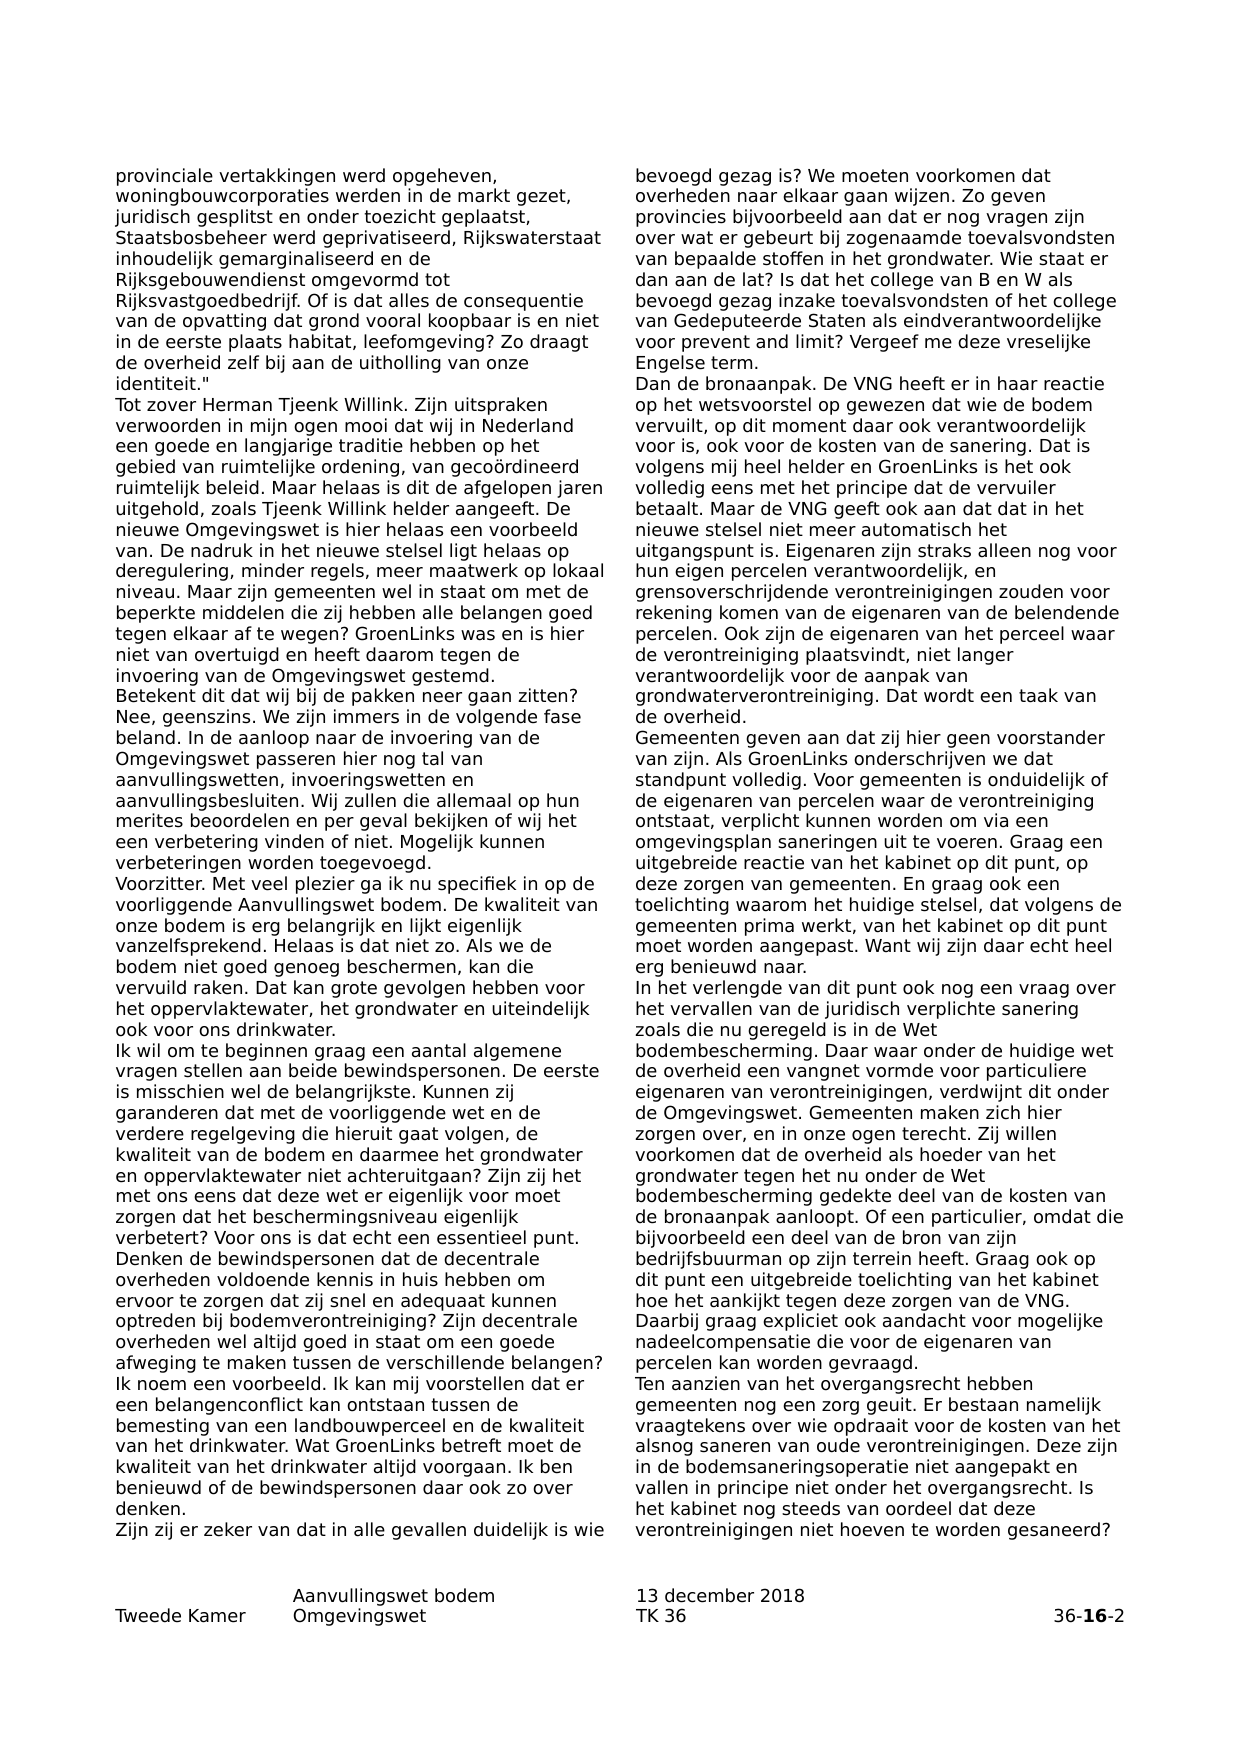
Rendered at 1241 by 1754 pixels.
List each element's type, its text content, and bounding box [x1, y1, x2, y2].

text Tot zover Herman Tjeenk Willink. Zijn uitspraken verwoorden in mijn ogen mooi dat wij in Nederland een goede en langjarige traditie hebben op het gebied van ruimtelijke ordening, van gecoördineerd ruimtelijk beleid. Maar helaas is dit de afgelopen jaren uitgehold, zoals Tjeenk Willink helder aangeeft. De nieuwe Omgevingswet is hier helaas een voorbeeld van. De nadruk in het nieuwe stelsel ligt helaas op deregulering, minder regels, meer maatwerk op lokaal niveau. Maar zijn gemeenten wel in staat om met de beperkte middelen die zij hebben alle belangen goed tegen elkaar af te wegen? GroenLinks was en is hier niet van overtuigd en heeft daarom tegen de invoering van de Omgevingswet gestemd. [115, 394, 605, 686]
text provinciale vertakkingen werd opgeheven, woningbouwcorporaties werden in de markt gezet, juridisch gesplitst en onder toezicht geplaatst, Staatsbosbeheer werd geprivatiseerd, Rijkswaterstaat inhoudelijk gemarginaliseerd en de Rijksgebouwendienst omgevormd tot Rijksvastgoedbedrijf. Of is dat alles de consequentie van de opvatting dat grond vooral koopbaar is en niet in de eerste plaats habitat, leefomgeving? Zo draagt de overheid zelf bij aan de uitholling van onze identiteit." [115, 165, 605, 394]
text Dan de bronaanpak. De VNG heeft er in haar reactie op het wetsvoorstel op gewezen dat wie de bodem vervuilt, op dit moment daar ook verantwoordelijk voor is, ook voor de kosten van de sanering. Dat is volgens mij heel helder en GroenLinks is het ook volledig eens met het principe dat de vervuiler betaalt. Maar de VNG geeft ook aan dat dat in het nieuwe stelsel niet meer automatisch het uitgangspunt is. Eigenaren zijn straks alleen nog voor hun eigen percelen verantwoordelijk, en grensoverschrijdende verontreinigingen zouden voor rekening komen van de eigenaren van de belendende percelen. Ook zijn de eigenaren van het perceel waar de verontreiniging plaatsvindt, niet langer verantwoordelijk voor de aanpak van grondwaterverontreiniging. Dat wordt een taak van de overheid. [635, 374, 1125, 728]
text Voorzitter. Met veel plezier ga ik nu specifiek in op de voorliggende Aanvullingswet bodem. De kwaliteit van onze bodem is erg belangrijk en lijkt eigenlijk vanzelfsprekend. Helaas is dat niet zo. Als we de bodem niet goed genoeg beschermen, kan die vervuild raken. Dat kan grote gevolgen hebben voor het oppervlaktewater, het grondwater en uiteindelijk ook voor ons drinkwater. [115, 874, 605, 1040]
text bevoegd gezag is? We moeten voorkomen dat overheden naar elkaar gaan wijzen. Zo geven provincies bijvoorbeeld aan dat er nog vragen zijn over wat er gebeurt bij zogenaamde toevalsvondsten van bepaalde stoffen in het grondwater. Wie staat er dan aan de lat? Is dat het college van B en W als bevoegd gezag inzake toevalsvondsten of het college van Gedeputeerde Staten als eindverantwoordelijke voor prevent and limit? Vergeef me deze vreselijke Engelse term. [635, 165, 1125, 374]
text In het verlengde van dit punt ook nog een vraag over het vervallen van de juridisch verplichte sanering zoals die nu geregeld is in de Wet bodembescherming. Daar waar onder de huidige wet de overheid een vangnet vormde voor particuliere eigenaren van verontreinigingen, verdwijnt dit onder de Omgevingswet. Gemeenten maken zich hier zorgen over, en in onze ogen terecht. Zij willen voorkomen dat de overheid als hoeder van het grondwater tegen het nu onder de Wet bodembescherming gedekte deel van de kosten van de bronaanpak aanloopt. Of een particulier, omdat die bijvoorbeeld een deel van de bron van zijn bedrijfsbuurman op zijn terrein heeft. Graag ook op dit punt een uitgebreide toelichting van het kabinet hoe het aankijkt tegen deze zorgen van de VNG. Daarbij graag expliciet ook aandacht voor mogelijke nadeelcompensatie die voor de eigenaren van percelen kan worden gevraagd. [635, 978, 1125, 1374]
text Zijn zij er zeker van dat in alle gevallen duidelijk is wie [115, 1519, 605, 1540]
text Denken de bewindspersonen dat de decentrale overheden voldoende kennis in huis hebben om ervoor te zorgen dat zij snel en adequaat kunnen optreden bij bodemverontreiniging? Zijn decentrale overheden wel altijd goed in staat om een goede afweging te maken tussen de verschillende belangen? Ik noem een voorbeeld. Ik kan mij voorstellen dat er een belangenconflict kan ontstaan tussen de bemesting van een landbouwperceel en de kwaliteit van het drinkwater. Wat GroenLinks betreft moet de kwaliteit van het drinkwater altijd voorgaan. Ik ben benieuwd of de bewindspersonen daar ook zo over denken. [115, 1249, 605, 1519]
text Betekent dit dat wij bij de pakken neer gaan zitten? Nee, geenszins. We zijn immers in de volgende fase beland. In de aanloop naar de invoering van de Omgevingswet passeren hier nog tal van aanvullingswetten, invoeringswetten en aanvullingsbesluiten. Wij zullen die allemaal op hun merites beoordelen en per geval bekijken of wij het een verbetering vinden of niet. Mogelijk kunnen verbeteringen worden toegevoegd. [115, 686, 605, 874]
text Ik wil om te beginnen graag een aantal algemene vragen stellen aan beide bewindspersonen. De eerste is misschien wel de belangrijkste. Kunnen zij garanderen dat met de voorliggende wet en de verdere regelgeving die hieruit gaat volgen, de kwaliteit van de bodem en daarmee het grondwater en oppervlaktewater niet achteruitgaan? Zijn zij het met ons eens dat deze wet er eigenlijk voor moet zorgen dat het beschermingsniveau eigenlijk verbetert? Voor ons is dat echt een essentieel punt. [115, 1040, 605, 1249]
text Gemeenten geven aan dat zij hier geen voorstander van zijn. Als GroenLinks onderschrijven we dat standpunt volledig. Voor gemeenten is onduidelijk of de eigenaren van percelen waar de verontreiniging ontstaat, verplicht kunnen worden om via een omgevingsplan saneringen uit te voeren. Graag een uitgebreide reactie van het kabinet op dit punt, op deze zorgen van gemeenten. En graag ook een toelichting waarom het huidige stelsel, dat volgens de gemeenten prima werkt, van het kabinet op dit punt moet worden aangepast. Want wij zijn daar echt heel erg benieuwd naar. [635, 728, 1125, 978]
text Ten aanzien van het overgangsrecht hebben gemeenten nog een zorg geuit. Er bestaan namelijk vraagtekens over wie opdraait voor de kosten van het alsnog saneren van oude verontreinigingen. Deze zijn in de bodemsaneringsoperatie niet aangepakt en vallen in principe niet onder het overgangsrecht. Is het kabinet nog steeds van oordeel dat deze verontreinigingen niet hoeven te worden gesaneerd? [635, 1374, 1125, 1540]
